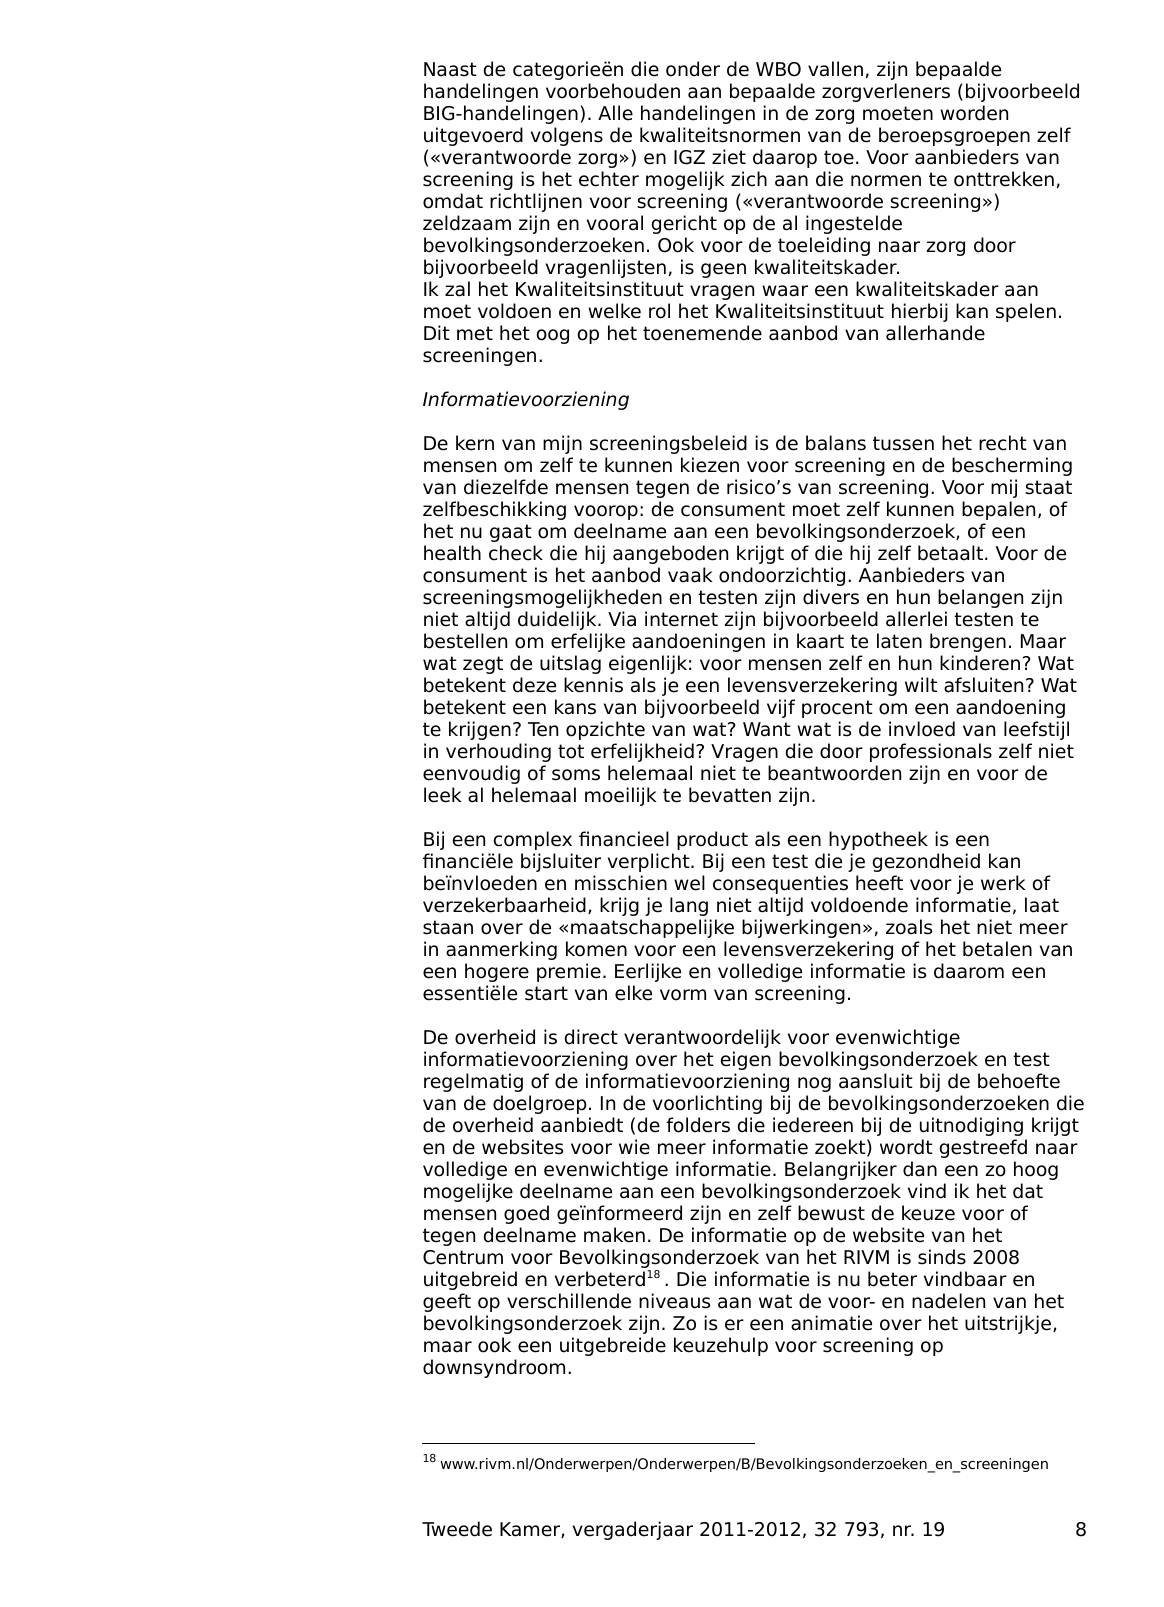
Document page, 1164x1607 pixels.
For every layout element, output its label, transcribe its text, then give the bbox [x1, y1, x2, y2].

text De overheid is direct verantwoordelijk voor evenwichtige informatievoorziening over het eigen bevolkingsonderzoek en test regelmatig of de informatievoorziening nog aansluit bij de behoefte van de doelgroep. In de voorlichting bij de bevolkingsonderzoeken die de overheid aanbiedt (de folders die iedereen bij de uitnodiging krijgt en de websites voor wie meer informatie zoekt) wordt gestreefd naar volledige en evenwichtige informatie. Belangrijker dan een zo hoog mogelijke deelname aan een bevolkingsonderzoek vind ik het dat mensen goed geïnformeerd zijn en zelf bewust de keuze voor of tegen deelname maken. De informatie op de website van het Centrum voor Bevolkingsonderzoek van het RIVM is sinds 2008 uitgebreid en verbeterd. Die informatie is nu beter vindbaar en geeft op verschillende niveaus aan wat de voor- en nadelen van het bevolkingsonderzoek zijn. Zo is er een animatie over het uitstrijkje, maar ook een uitgebreide keuzehulp voor screening op downsyndroom. [422, 1027, 1087, 1379]
text www.rivm.nl/Onderwerpen/Onderwerpen/B/Bevolkingsonderzoeken_en_screeningen [422, 1452, 1087, 1474]
text Naast de categorieën die onder de WBO vallen, zijn bepaalde handelingen voorbehouden aan bepaalde zorgverleners (bijvoorbeeld BIG-handelingen). Alle handelingen in de zorg moeten worden uitgevoerd volgens de kwaliteitsnormen van de beroepsgroepen zelf («verantwoorde zorg») en IGZ ziet daarop toe. Voor aanbieders van screening is het echter mogelijk zich aan die normen te onttrekken, omdat richtlijnen voor screening («verantwoorde screening») zeldzaam zijn en vooral gericht op de al ingestelde bevolkingsonderzoeken. Ook voor de toeleiding naar zorg door bijvoorbeeld vragenlijsten, is geen kwaliteitskader. [422, 59, 1087, 279]
text Ik zal het Kwaliteitsinstituut vragen waar een kwaliteitskader aan moet voldoen en welke rol het Kwaliteitsinstituut hierbij kan spelen. Dit met het oog op het toenemende aanbod van allerhande screeningen. [422, 279, 1087, 367]
subtitle Informatievoorziening [422, 389, 1087, 411]
text De kern van mijn screeningsbeleid is de balans tussen het recht van mensen om zelf te kunnen kiezen voor screening en de bescherming van diezelfde mensen tegen de risico’s van screening. Voor mij staat zelfbeschikking voorop: de consument moet zelf kunnen bepalen, of het nu gaat om deelname aan een bevolkingsonderzoek, of een health check die hij aangeboden krijgt of die hij zelf betaalt. Voor de consument is het aanbod vaak ondoorzichtig. Aanbieders van screeningsmogelijkheden en testen zijn divers en hun belangen zijn niet altijd duidelijk. Via internet zijn bijvoorbeeld allerlei testen te bestellen om erfelijke aandoeningen in kaart te laten brengen. Maar wat zegt de uitslag eigenlijk: voor mensen zelf en hun kinderen? Wat betekent deze kennis als je een levensverzekering wilt afsluiten? Wat betekent een kans van bijvoorbeeld vijf procent om een aandoening te krijgen? Ten opzichte van wat? Want wat is de invloed van leefstijl in verhouding tot erfelijkheid? Vragen die door professionals zelf niet eenvoudig of soms helemaal niet te beantwoorden zijn en voor de leek al helemaal moeilijk te bevatten zijn. [422, 433, 1087, 807]
text Bij een complex financieel product als een hypotheek is een financiële bijsluiter verplicht. Bij een test die je gezondheid kan beïnvloeden en misschien wel consequenties heeft voor je werk of verzekerbaarheid, krijg je lang niet altijd voldoende informatie, laat staan over de «maatschappelijke bijwerkingen», zoals het niet meer in aanmerking komen voor een levensverzekering of het betalen van een hogere premie. Eerlijke en volledige informatie is daarom een essentiële start van elke vorm van screening. [422, 829, 1087, 1005]
